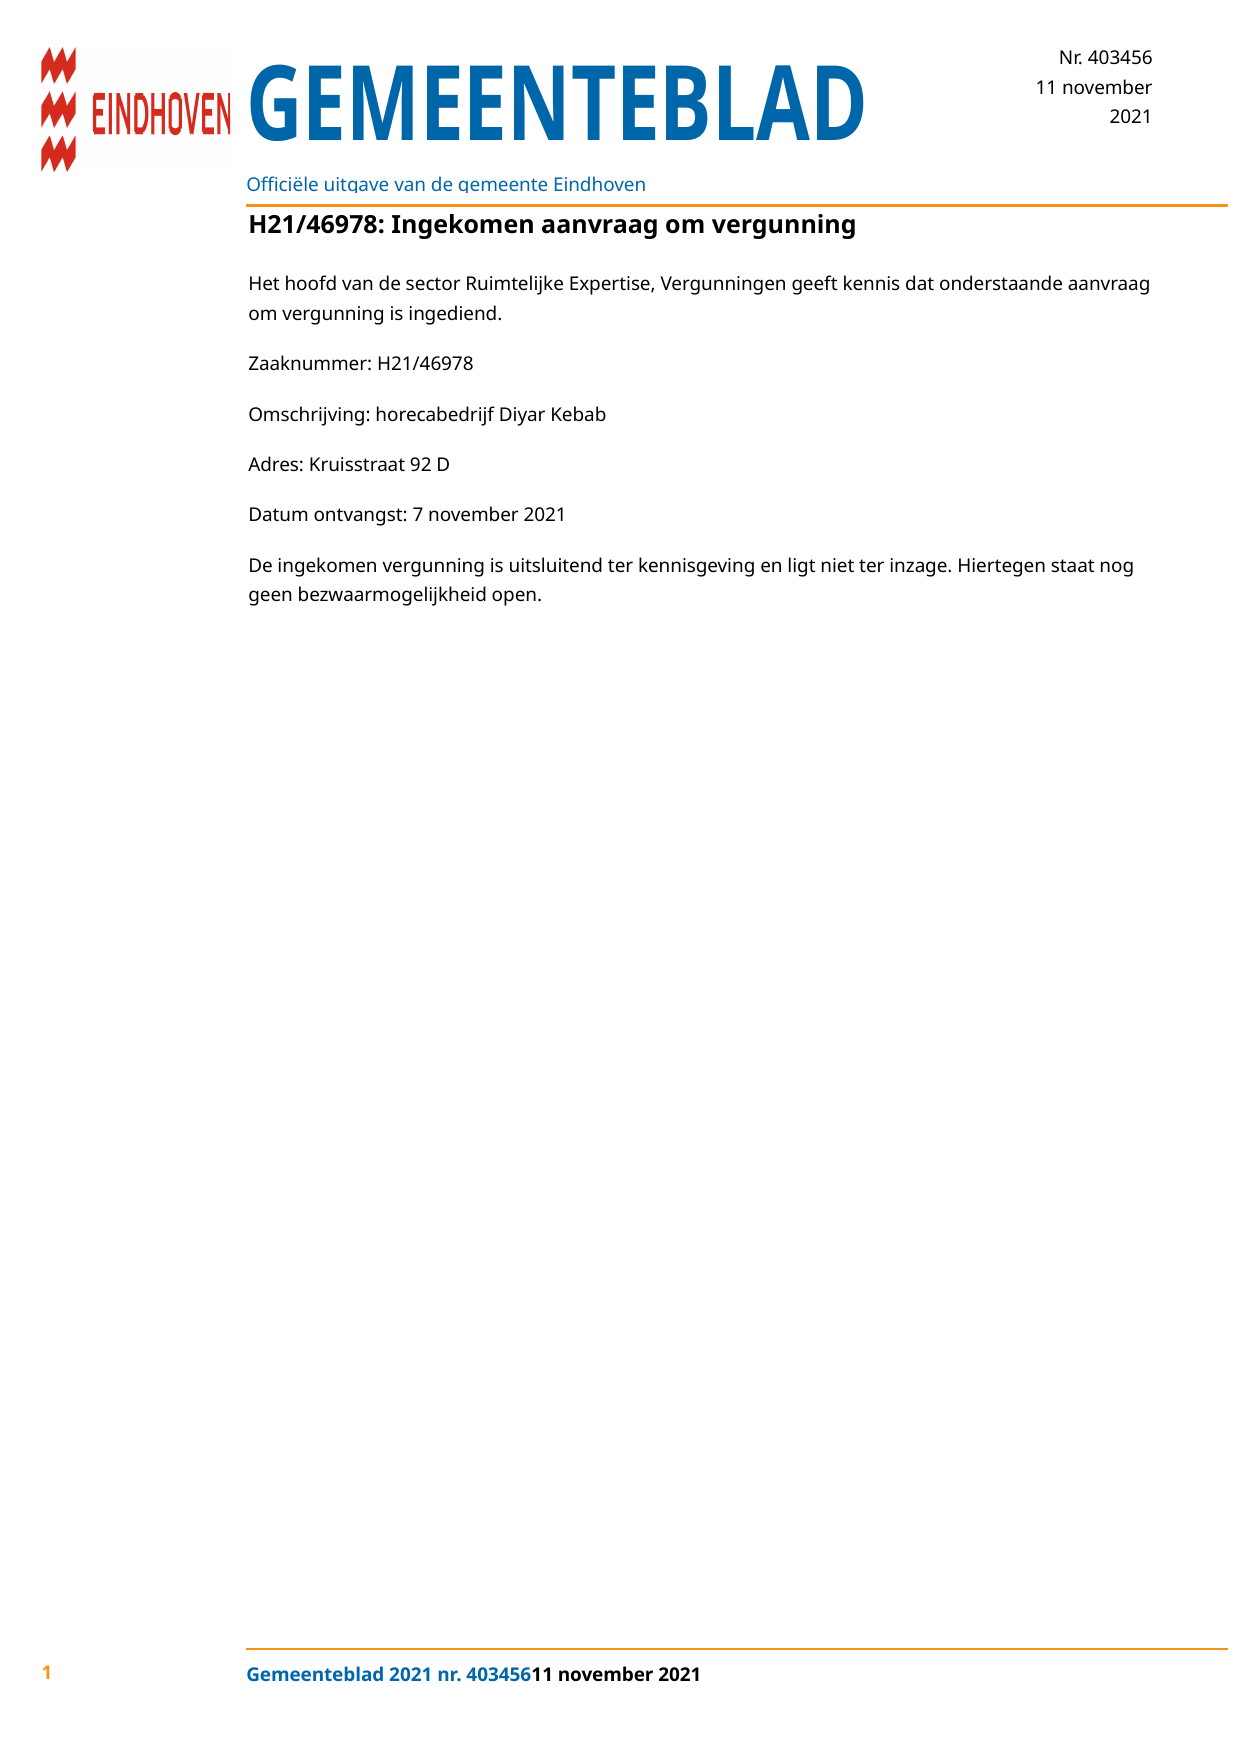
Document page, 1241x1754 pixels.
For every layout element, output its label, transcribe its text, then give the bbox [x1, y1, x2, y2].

text Het hoofd van de sector Ruimtelijke Expertise, Vergunningen geeft kennis dat onderstaande aanvraag om vergunning is ingediend. [248, 270, 1152, 326]
text Datum ontvangst: 7 november 2021 [248, 502, 1152, 527]
text Omschrijving: horecabedrijf Diyar Kebab [248, 401, 1152, 426]
text H21/46978: Ingekomen aanvraag om vergunning [248, 207, 1152, 241]
text De ingekomen vergunning is uitsluitend ter kennisgeving en ligt niet ter inzage. Hiertegen staat nog geen bezwaarmogelijkheid open. [248, 552, 1152, 607]
picture [41, 47, 231, 172]
text Zaaknummer: H21/46978 [248, 350, 1152, 376]
text Adres: Kruisstraat 92 D [248, 451, 1152, 477]
